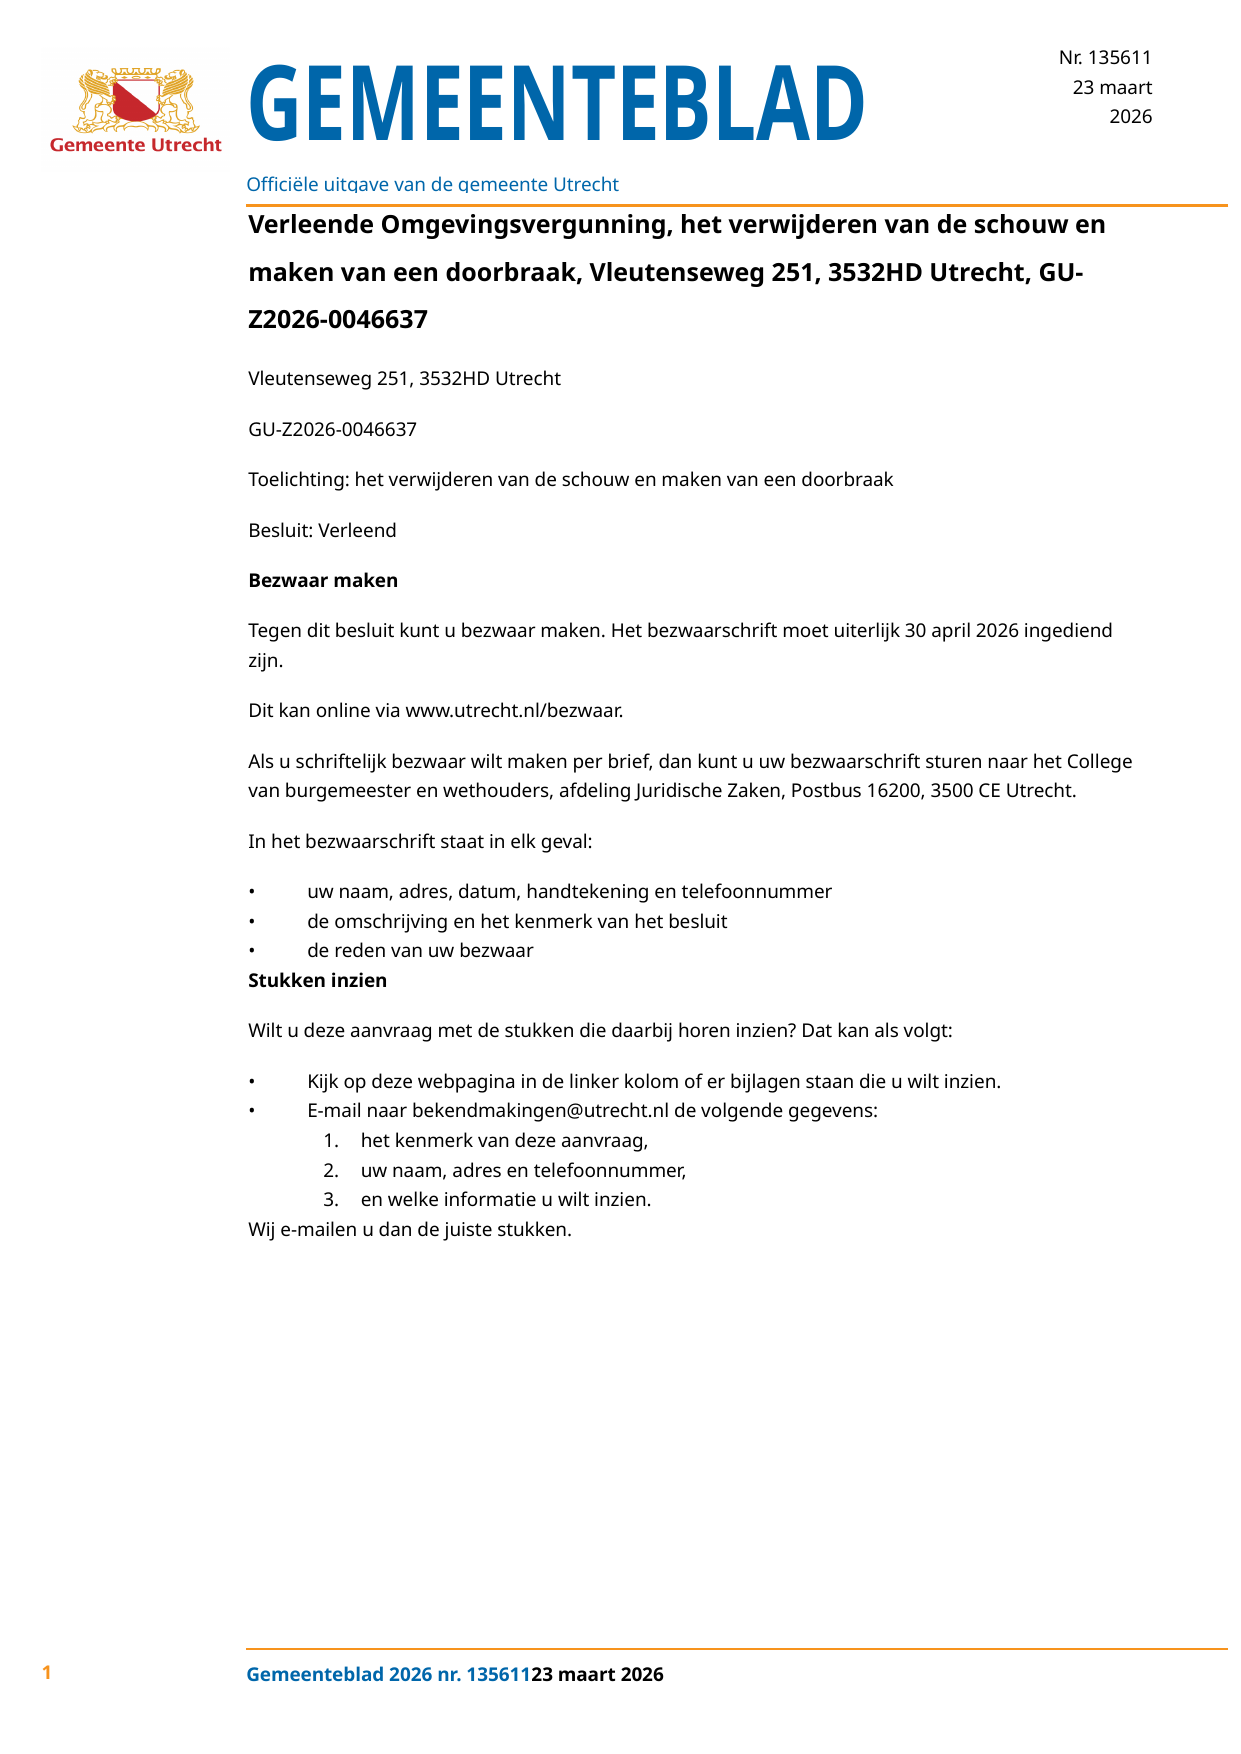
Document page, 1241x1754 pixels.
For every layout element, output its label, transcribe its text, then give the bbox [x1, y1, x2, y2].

list uw naam, adres, datum, handtekening en telefoonnummer [248, 878, 1152, 904]
text Stukken inzien [248, 967, 1152, 993]
text Tegen dit besluit kunt u bezwaar maken. Het bezwaarschrift moet uiterlijk 30 april 2026 ingediend zijn. [248, 618, 1152, 673]
list Kijk op deze webpagina in de linker kolom of er bijlagen staan die u wilt inzien. [248, 1068, 1152, 1094]
text Vleutenseweg 251, 3532HD Utrecht [248, 366, 1152, 391]
text Verleende Omgevingsvergunning, het verwijderen van de schouw en maken van een doorbraak, Vleutenseweg 251, 3532HD Utrecht, GU-Z2026-0046637 [248, 207, 1152, 336]
text GU-Z2026-0046637 [248, 416, 1152, 442]
list E-mail naar bekendmakingen@utrecht.nl de volgende gegevens: [248, 1098, 1152, 1123]
text Wij e-mailen u dan de juiste stukken. [248, 1216, 1152, 1242]
list de omschrijving en het kenmerk van het besluit [248, 908, 1152, 934]
text Besluit: Verleend [248, 517, 1152, 542]
list en welke informatie u wilt inzien. [323, 1186, 1152, 1212]
list de reden van uw bezwaar [248, 938, 1152, 963]
text In het bezwaarschrift staat in elk geval: [248, 828, 1152, 854]
list uw naam, adres en telefoonnummer, [323, 1157, 1152, 1182]
list het kenmerk van deze aanvraag, [323, 1127, 1152, 1153]
text Dit kan online via www.utrecht.nl/bezwaar. [248, 698, 1152, 723]
text Toelichting: het verwijderen van de schouw en maken van een doorbraak [248, 466, 1152, 492]
text Als u schriftelijk bezwaar wilt maken per brief, dan kunt u uw bezwaarschrift sturen naar het College van burgemeester en wethouders, afdeling Juridische Zaken, Postbus 16200, 3500 CE Utrecht. [248, 748, 1152, 803]
picture [41, 47, 231, 172]
text Wilt u deze aanvraag met de stukken die daarbij horen inzien? Dat kan als volgt: [248, 1018, 1152, 1043]
text Bezwaar maken [248, 567, 1152, 593]
